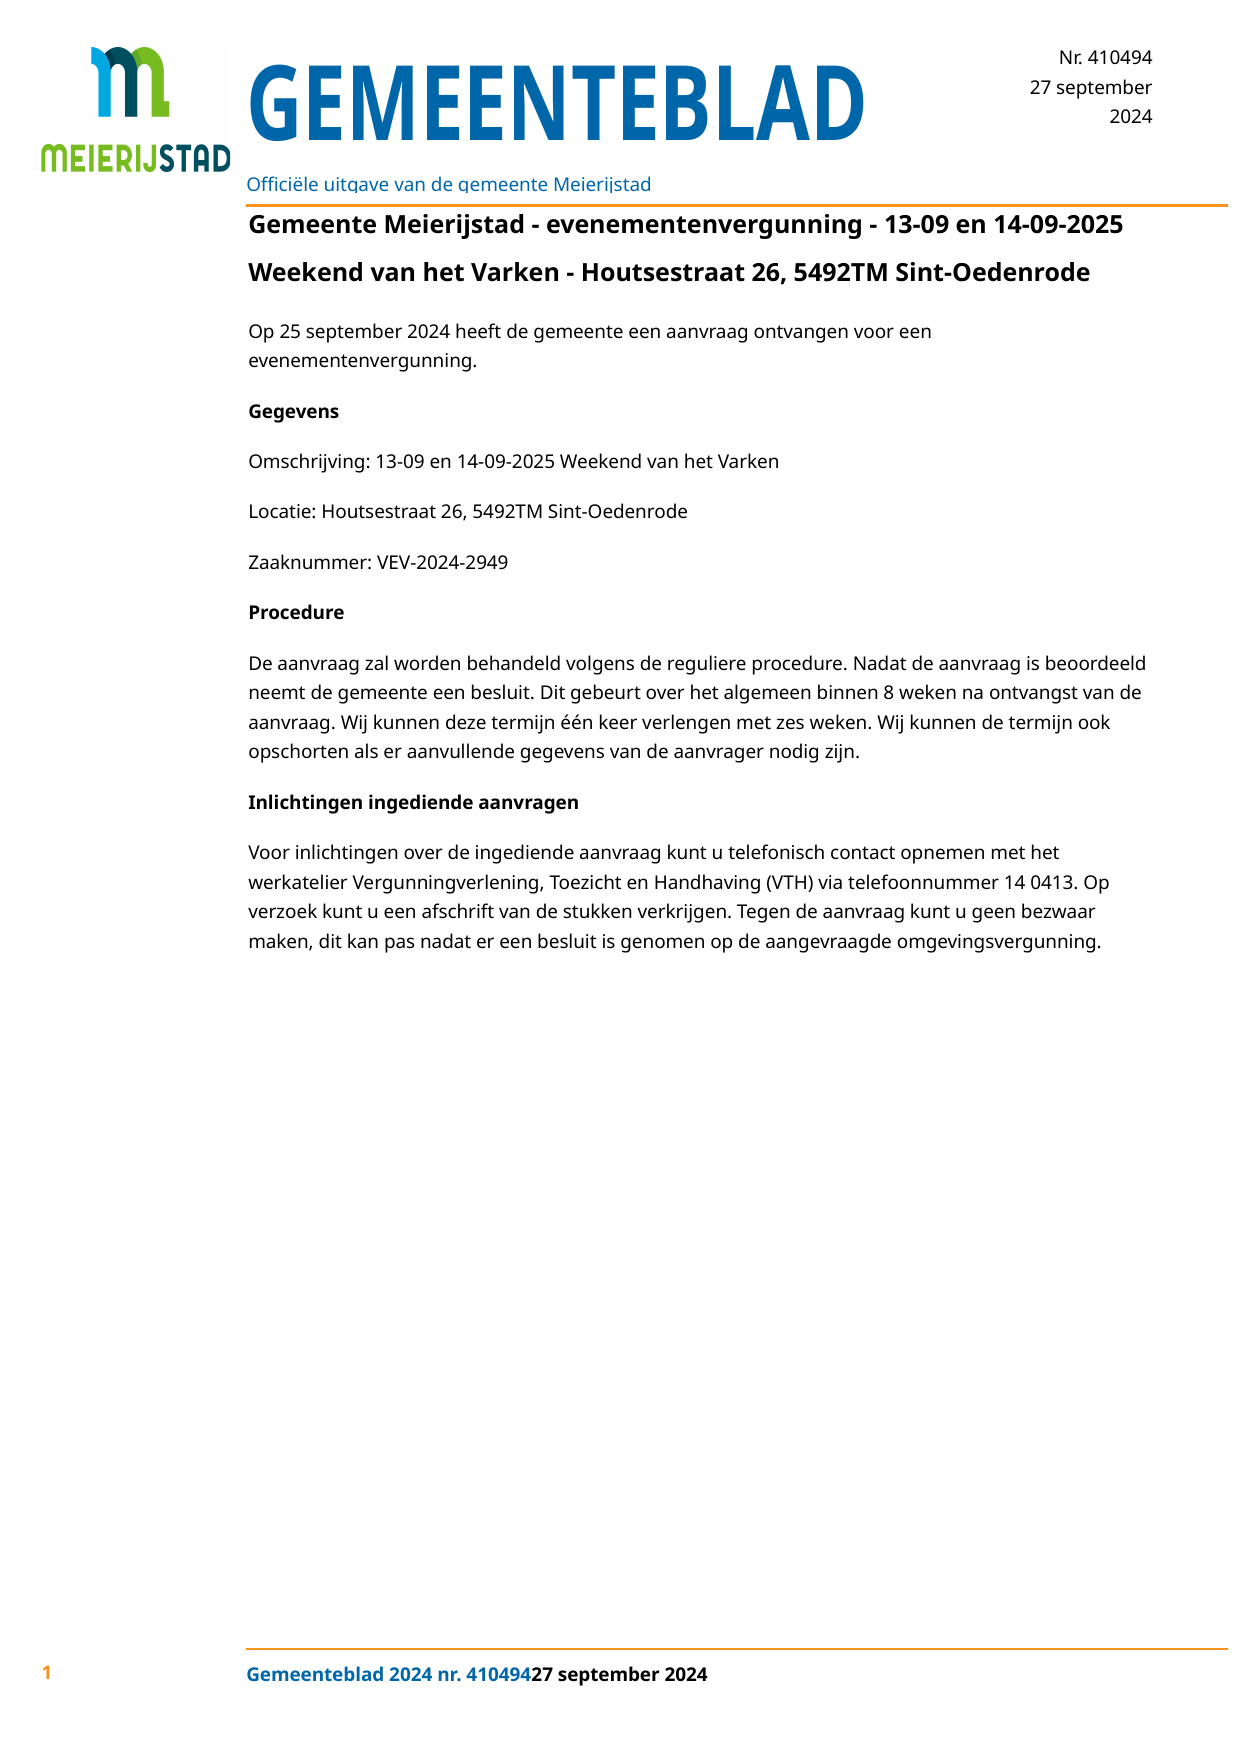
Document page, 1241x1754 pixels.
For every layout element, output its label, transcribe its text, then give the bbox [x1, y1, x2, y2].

text Zaaknummer: VEV-2024-2949 [248, 549, 1152, 575]
text Procedure [248, 599, 1152, 625]
text Gemeente Meierijstad - evenementenvergunning - 13-09 en 14-09-2025 Weekend van het Varken - Houtsestraat 26, 5492TM Sint-Oedenrode [248, 207, 1152, 288]
text Omschrijving: 13-09 en 14-09-2025 Weekend van het Varken [248, 448, 1152, 474]
text De aanvraag zal worden behandeld volgens de reguliere procedure. Nadat de aanvraag is beoordeeld neemt de gemeente een besluit. Dit gebeurt over het algemeen binnen 8 weken na ontvangst van de aanvraag. Wij kunnen deze termijn één keer verlengen met zes weken. Wij kunnen de termijn ook opschorten als er aanvullende gegevens van de aanvrager nodig zijn. [248, 650, 1152, 764]
picture [41, 47, 231, 172]
text Voor inlichtingen over de ingediende aanvraag kunt u telefonisch contact opnemen met het werkatelier Vergunningverlening, Toezicht en Handhaving (VTH) via telefoonnummer 14 0413. Op verzoek kunt u een afschrift van de stukken verkrijgen. Tegen de aanvraag kunt u geen bezwaar maken, dit kan pas nadat er een besluit is genomen op de aangevraagde omgevingsvergunning. [248, 839, 1152, 954]
text Locatie: Houtsestraat 26, 5492TM Sint-Oedenrode [248, 499, 1152, 524]
text Gegevens [248, 398, 1152, 424]
text Op 25 september 2024 heeft de gemeente een aanvraag ontvangen voor een evenementenvergunning. [248, 318, 1152, 373]
text Inlichtingen ingediende aanvragen [248, 789, 1152, 815]
